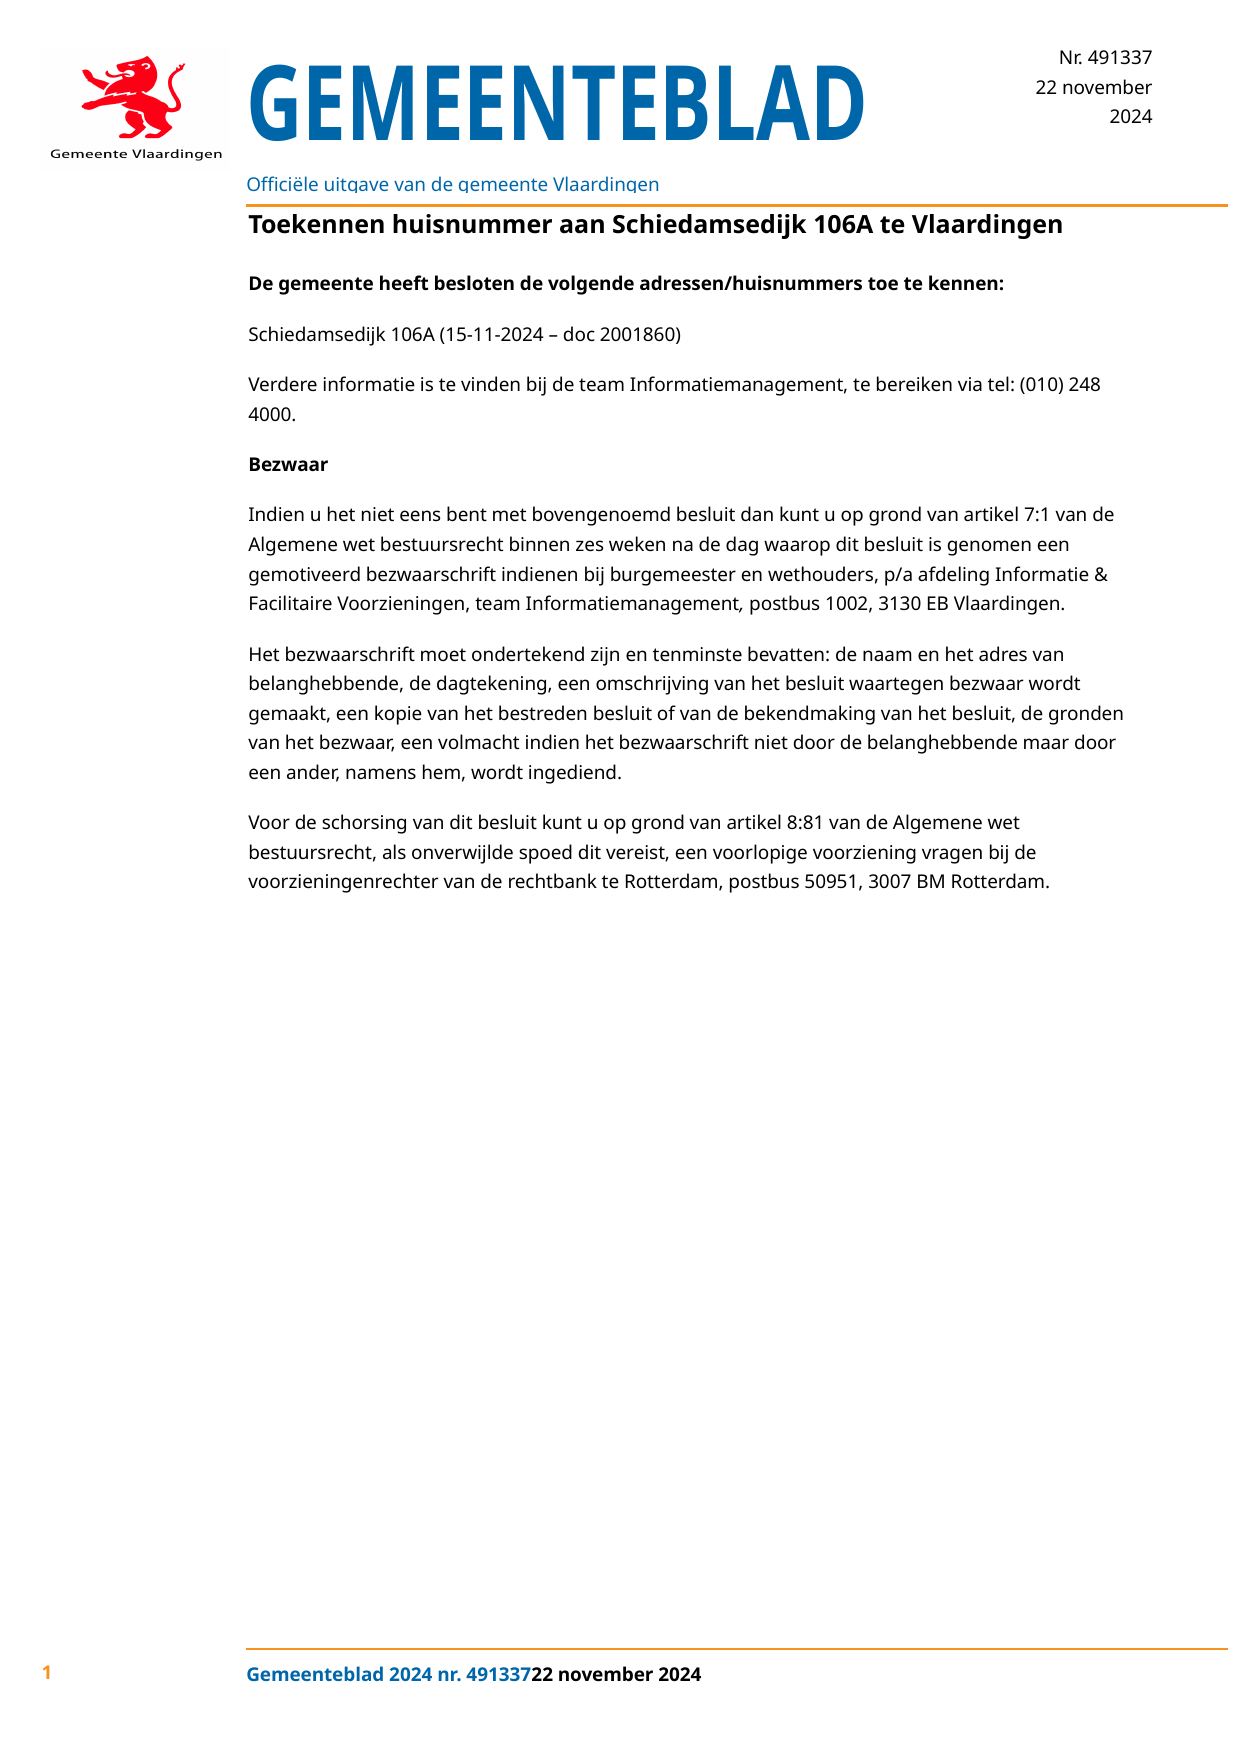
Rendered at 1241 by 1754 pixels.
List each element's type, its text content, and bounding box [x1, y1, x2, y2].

text Toekennen huisnummer aan Schiedamsedijk 106A te Vlaardingen [248, 207, 1152, 241]
text Voor de schorsing van dit besluit kunt u op grond van artikel 8:81 van de Algemene wet bestuursrecht, als onverwijlde spoed dit vereist, een voorlopige voorziening vragen bij de voorzieningenrechter van de rechtbank te Rotterdam, postbus 50951, 3007 BM Rotterdam. [248, 809, 1152, 894]
text Verdere informatie is te vinden bij de team Informatiemanagement, te bereiken via tel: (010) 248 4000. [248, 371, 1152, 426]
text Het bezwaarschrift moet ondertekend zijn en tenminste bevatten: de naam en het adres van belanghebbende, de dagtekening, een omschrijving van het besluit waartegen bezwaar wordt gemaakt, een kopie van het bestreden besluit of van de bekendmaking van het besluit, de gronden van het bezwaar, een volmacht indien het bezwaarschrift niet door de belanghebbende maar door een ander, namens hem, wordt ingediend. [248, 641, 1152, 785]
text De gemeente heeft besloten de volgende adressen/huisnummers toe te kennen: [248, 270, 1152, 296]
text Bezwaar [248, 451, 1152, 477]
text Indien u het niet eens bent met bovengenoemd besluit dan kunt u op grond van artikel 7:1 van de Algemene wet bestuursrecht binnen zes weken na de dag waarop dit besluit is genomen een gemotiveerd bezwaarschrift indienen bij burgemeester en wethouders, p/a afdeling Informatie & Facilitaire Voorzieningen, team Informatiemanagement, postbus 1002, 3130 EB Vlaardingen. [248, 502, 1152, 616]
text Schiedamsedijk 106A (15-11-2024 – doc 2001860) [248, 321, 1152, 346]
picture [41, 47, 231, 172]
